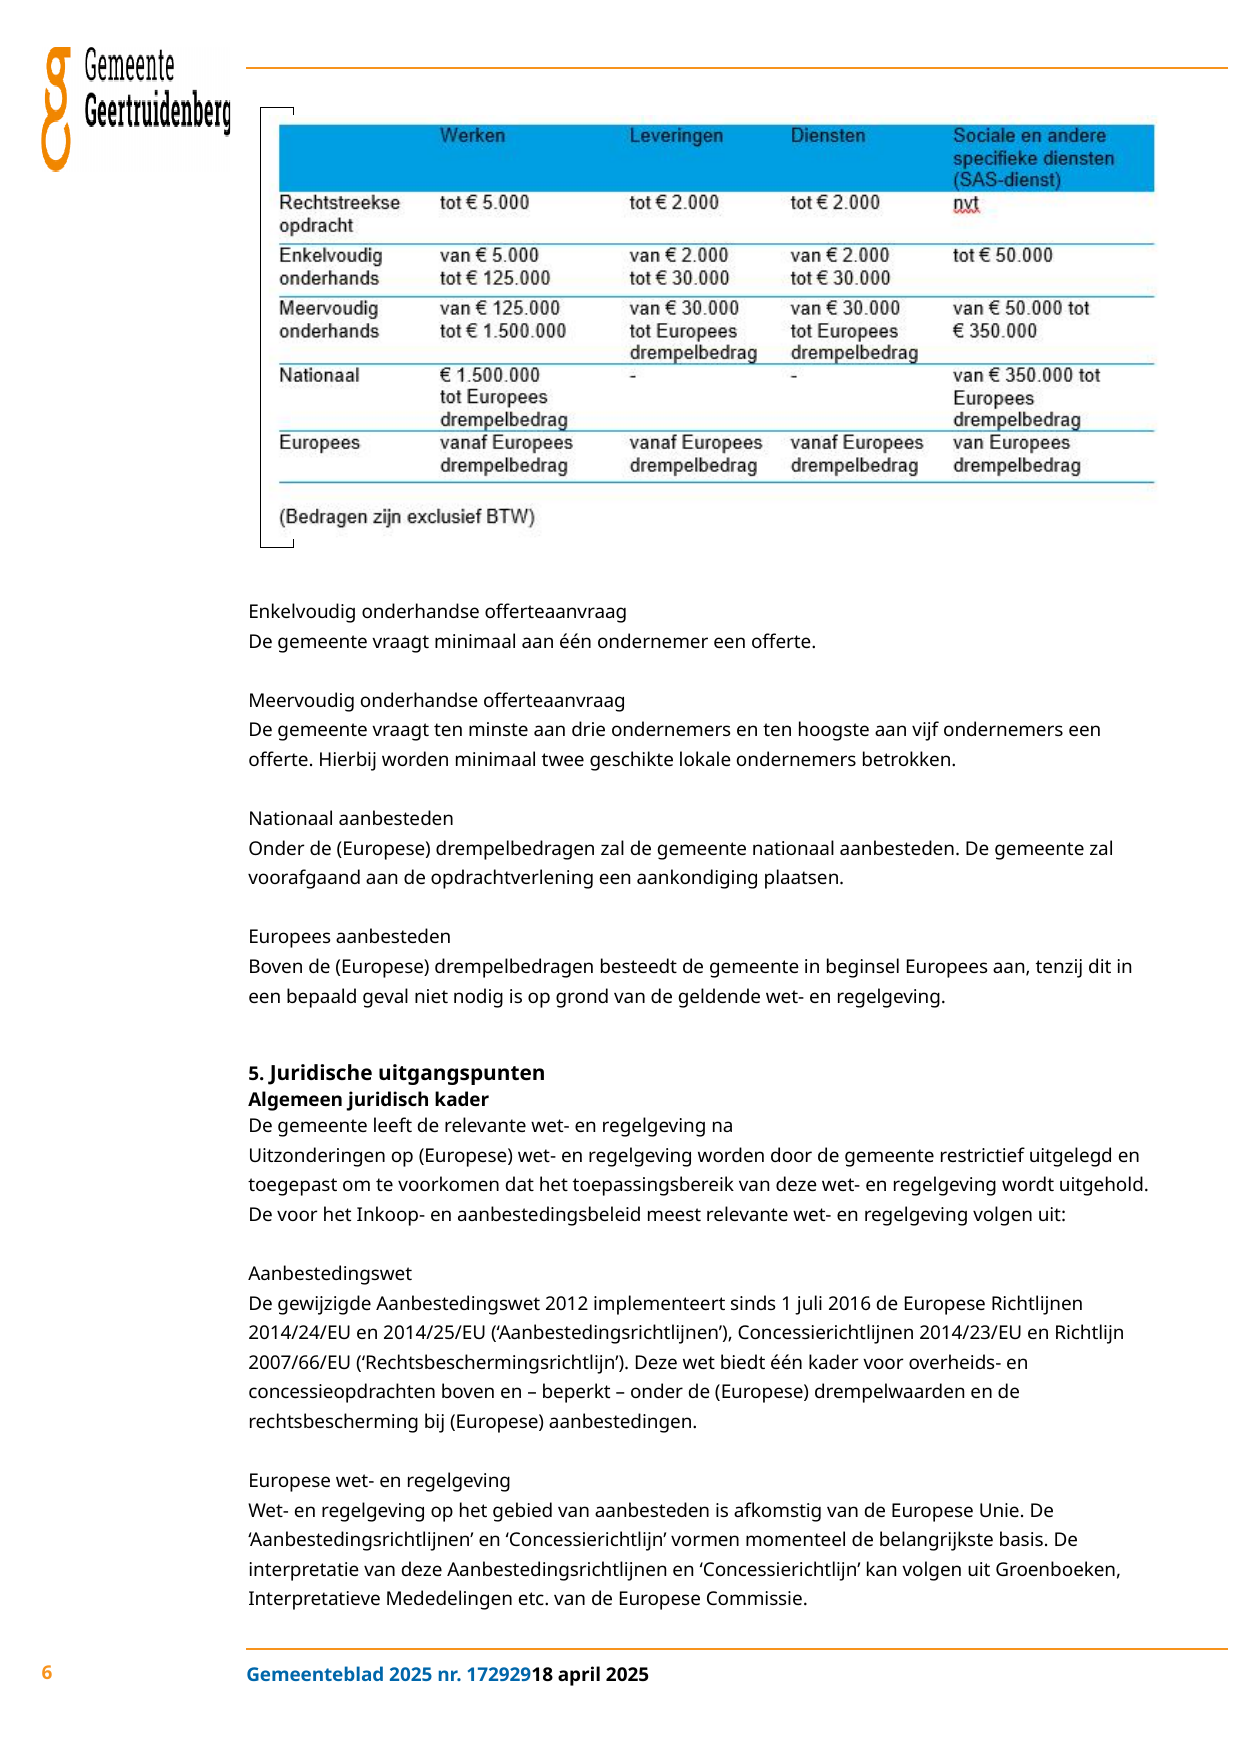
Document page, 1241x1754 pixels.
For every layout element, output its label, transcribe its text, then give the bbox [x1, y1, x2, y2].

text Wet- en regelgeving op het gebied van aanbesteden is afkomstig van de Europese Unie. De ‘Aanbestedingsrichtlijnen’ en ‘Concessierichtlijn’ vormen momenteel de belangrijkste basis. De interpretatie van deze Aanbestedingsrichtlijnen en ‘Concessierichtlijn’ kan volgen uit Groenboeken, Interpretatieve Mededelingen etc. van de Europese Commissie. [248, 1497, 1152, 1611]
text Nationaal aanbesteden [248, 805, 1152, 831]
text Enkelvoudig onderhandse offerteaanvraag [248, 598, 1152, 624]
text Uitzonderingen op (Europese) wet- en regelgeving worden door de gemeente restrictief uitgelegd en toegepast om te voorkomen dat het toepassingsbereik van deze wet- en regelgeving wordt uitgehold. De voor het Inkoop- en aanbestedingsbeleid meest relevante wet- en regelgeving volgen uit: [248, 1142, 1152, 1227]
picture [268, 115, 1173, 539]
text Meervoudig onderhandse offerteaanvraag [248, 687, 1152, 713]
text 5. Juridische uitgangspunten [248, 1058, 1152, 1087]
text Aanbestedingswet [248, 1260, 1152, 1286]
text Europees aanbesteden [248, 924, 1152, 949]
text De gewijzigde Aanbestedingswet 2012 implementeert sinds 1 juli 2016 de Europese Richtlijnen 2014/24/EU en 2014/25/EU (‘Aanbestedingsrichtlijnen’), Concessierichtlijnen 2014/23/EU en Richtlijn 2007/66/EU (‘Rechtsbeschermingsrichtlijn’). Deze wet biedt één kader voor overheids- en concessieopdrachten boven en – beperkt – onder de (Europese) drempelwaarden en de rechtsbescherming bij (Europese) aanbestedingen. [248, 1290, 1152, 1434]
text De gemeente leeft de relevante wet- en regelgeving na [248, 1112, 1152, 1138]
text Boven de (Europese) drempelbedragen besteedt de gemeente in beginsel Europees aan, tenzij dit in een bepaald geval niet nodig is op grond van de geldende wet- en regelgeving. [248, 953, 1152, 1009]
text De gemeente vraagt minimaal aan één ondernemer een offerte. [248, 628, 1152, 654]
text Algemeen juridisch kader [248, 1087, 1152, 1112]
text Onder de (Europese) drempelbedragen zal de gemeente nationaal aanbesteden. De gemeente zal voorafgaand aan de opdrachtverlening een aankondiging plaatsen. [248, 835, 1152, 890]
picture [41, 47, 231, 172]
text Europese wet- en regelgeving [248, 1467, 1152, 1493]
text De gemeente vraagt ten minste aan drie ondernemers en ten hoogste aan vijf ondernemers een offerte. Hierbij worden minimaal twee geschikte lokale ondernemers betrokken. [248, 717, 1152, 772]
